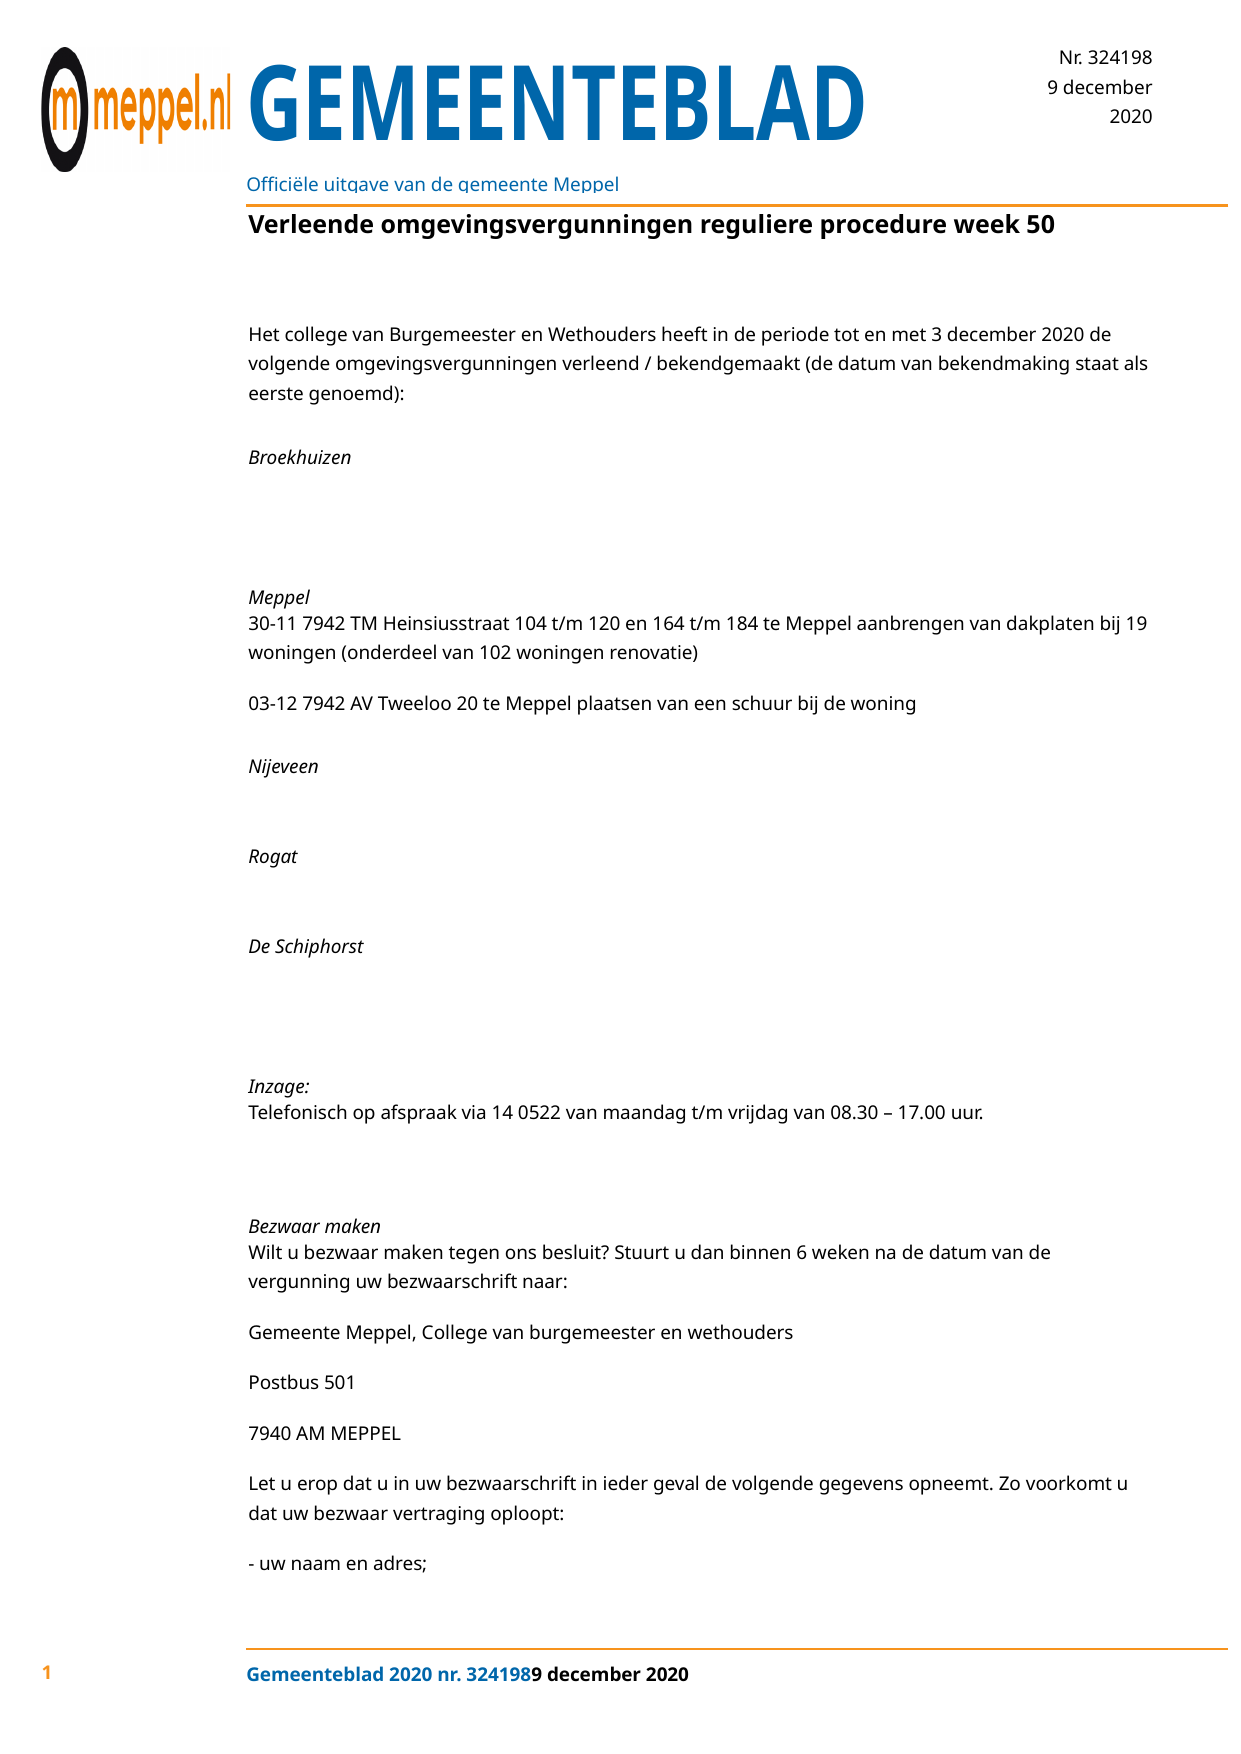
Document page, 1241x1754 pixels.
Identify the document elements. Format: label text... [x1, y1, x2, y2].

text Het college van Burgemeester en Wethouders heeft in de periode tot en met 3 december 2020 de volgende omgevingsvergunningen verleend / bekendgemaakt (de datum van bekendmaking staat als eerste genoemd): [248, 321, 1152, 406]
text Inzage: [248, 1073, 1152, 1099]
text Nijeveen [248, 754, 1152, 779]
text 7940 AM MEPPEL [248, 1420, 1152, 1446]
text - uw naam en adres; [248, 1550, 1152, 1576]
text Telefonisch op afspraak via 14 0522 van maandag t/m vrijdag van 08.30 – 17.00 uur. [248, 1099, 1152, 1124]
text Postbus 501 [248, 1369, 1152, 1395]
text Meppel [248, 584, 1152, 610]
picture [41, 47, 231, 172]
text Wilt u bezwaar maken tegen ons besluit? Stuurt u dan binnen 6 weken na de datum van de vergunning uw bezwaarschrift naar: [248, 1239, 1152, 1294]
text Gemeente Meppel, College van burgemeester en wethouders [248, 1319, 1152, 1345]
text Let u erop dat u in uw bezwaarschrift in ieder geval de volgende gegevens opneemt. Zo voorkomt u dat uw bezwaar vertraging oploopt: [248, 1470, 1152, 1526]
text 30-11 7942 TM Heinsiusstraat 104 t/m 120 en 164 t/m 184 te Meppel aanbrengen van dakplaten bij 19 woningen (onderdeel van 102 woningen renovatie) [248, 610, 1152, 665]
text Bezwaar maken [248, 1213, 1152, 1239]
text Verleende omgevingsvergunningen reguliere procedure week 50 [248, 207, 1152, 241]
text Broekhuizen [248, 444, 1152, 469]
text De Schiphorst [248, 933, 1152, 959]
text 03-12 7942 AV Tweeloo 20 te Meppel plaatsen van een schuur bij de woning [248, 690, 1152, 715]
text Rogat [248, 843, 1152, 869]
